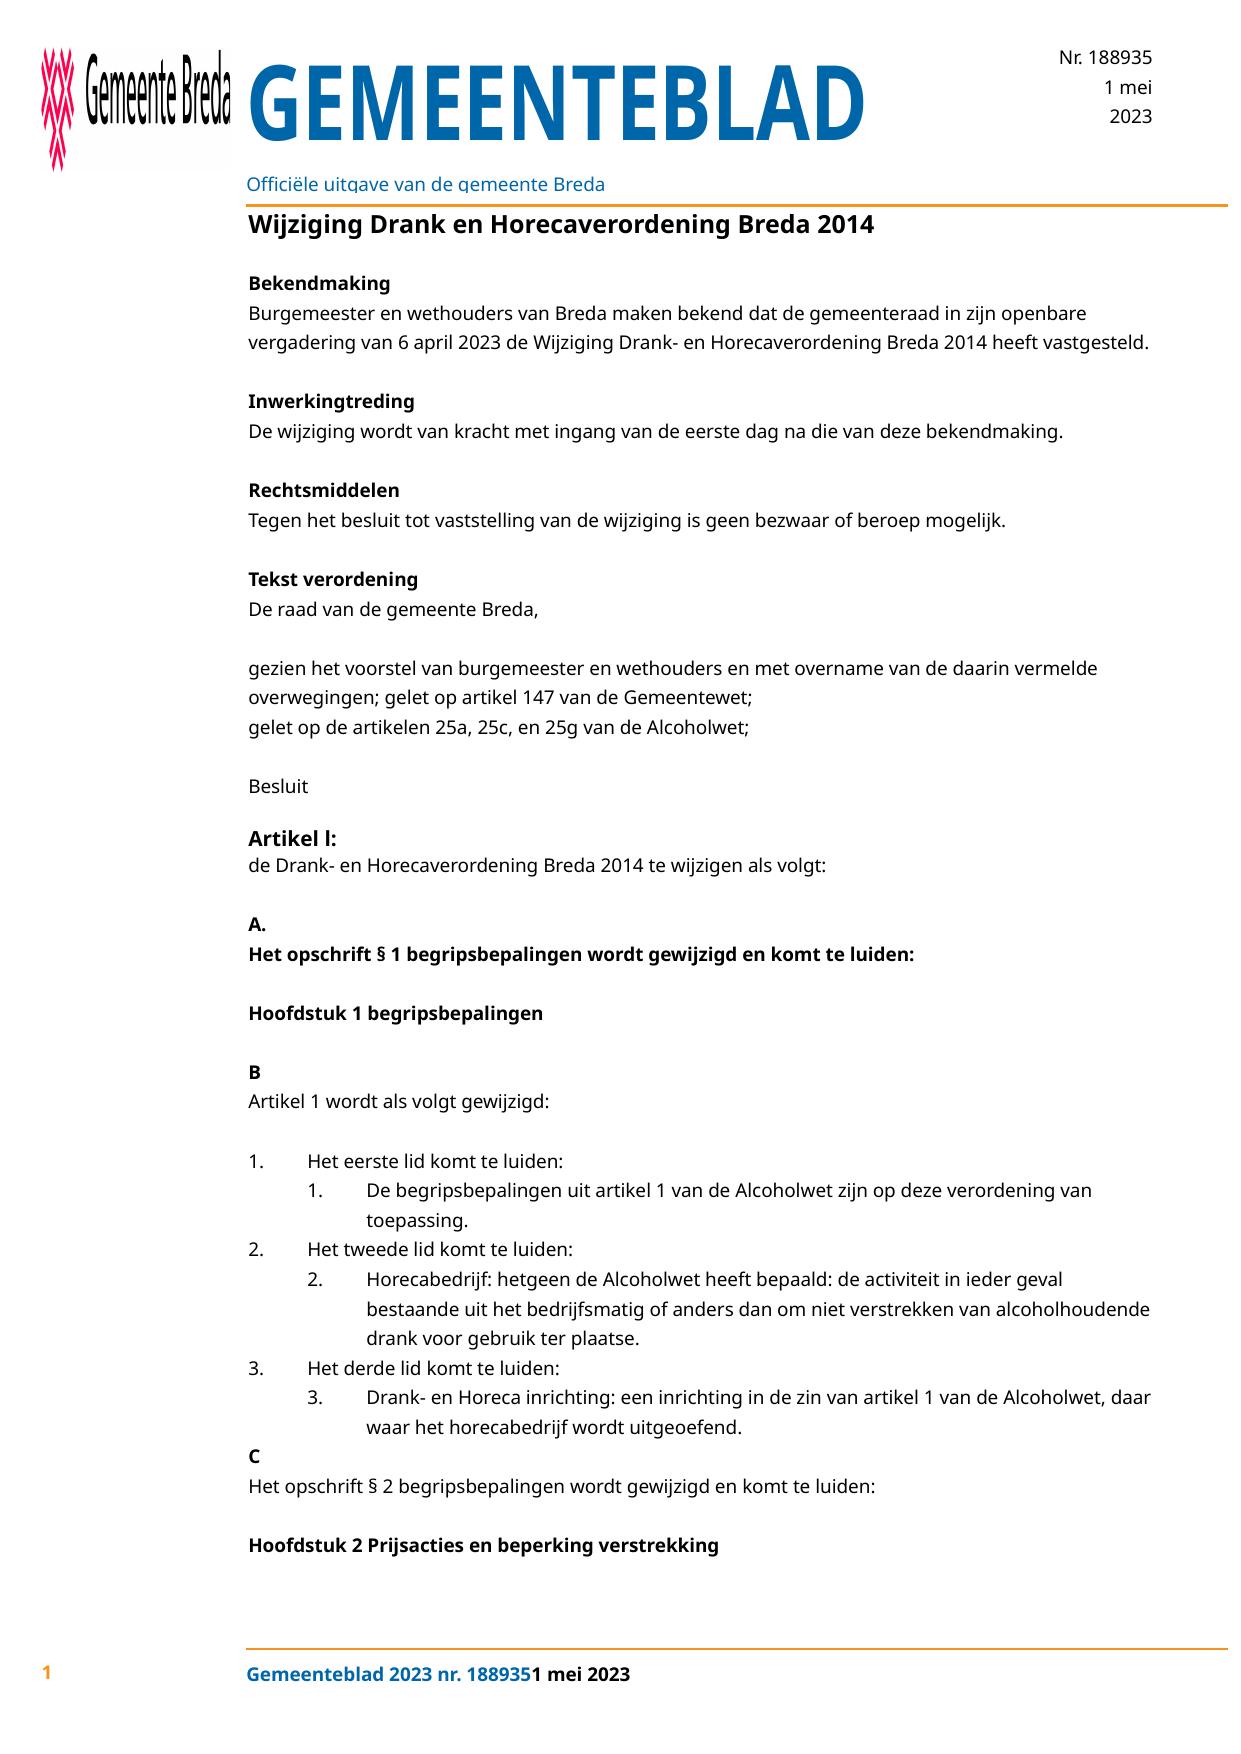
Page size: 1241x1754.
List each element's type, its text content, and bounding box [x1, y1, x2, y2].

text Besluit [248, 773, 1152, 799]
text De wijziging wordt van kracht met ingang van de eerste dag na die van deze bekendmaking. [248, 418, 1152, 444]
text Rechtsmiddelen [248, 477, 1152, 503]
text C [248, 1444, 1152, 1469]
list Het derde lid komt te luiden: [248, 1355, 1152, 1381]
list De begripsbepalingen uit artikel 1 van de Alcoholwet zijn op deze verordening van toepassing. [307, 1177, 1152, 1233]
text Wijziging Drank en Horecaverordening Breda 2014 [248, 207, 1152, 241]
text Bekendmaking [248, 270, 1152, 296]
text gelet op de artikelen 25a, 25c, en 25g van de Alcoholwet; [248, 714, 1152, 740]
list Horecabedrijf: hetgeen de Alcoholwet heeft bepaald: de activiteit in ieder geval bestaande uit het bedrijfsmatig of anders dan om niet verstrekken van alcoholhoudende drank voor gebruik ter plaatse. [307, 1266, 1152, 1351]
text gezien het voorstel van burgemeester en wethouders en met overname van de daarin vermelde overwegingen; gelet op artikel 147 van de Gemeentewet; [248, 655, 1152, 710]
text Het opschrift § 1 begripsbepalingen wordt gewijzigd en komt te luiden: [248, 941, 1152, 967]
text B [248, 1059, 1152, 1085]
list Het eerste lid komt te luiden: [248, 1148, 1152, 1174]
text Tegen het besluit tot vaststelling van de wijziging is geen bezwaar of beroep mogelijk. [248, 507, 1152, 533]
text Artikel l: [248, 824, 1152, 852]
text Hoofdstuk 2 Prijsacties en beperking verstrekking [248, 1532, 1152, 1558]
text Het opschrift § 2 begripsbepalingen wordt gewijzigd en komt te luiden: [248, 1473, 1152, 1499]
text Inwerkingtreding [248, 389, 1152, 414]
picture [41, 47, 231, 172]
text A. [248, 911, 1152, 937]
text de Drank- en Horecaverordening Breda 2014 te wijzigen als volgt: [248, 852, 1152, 878]
text Tekst verordening [248, 566, 1152, 592]
text Artikel 1 wordt als volgt gewijzigd: [248, 1089, 1152, 1114]
list Het tweede lid komt te luiden: [248, 1237, 1152, 1262]
text Hoofdstuk 1 begripsbepalingen [248, 1000, 1152, 1026]
list Drank- en Horeca inrichting: een inrichting in de zin van artikel 1 van de Alcoholwet, daar waar het horecabedrijf wordt uitgeoefend. [307, 1384, 1152, 1440]
text Burgemeester en wethouders van Breda maken bekend dat de gemeenteraad in zijn openbare vergadering van 6 april 2023 de Wijziging Drank- en Horecaverordening Breda 2014 heeft vastgesteld. [248, 300, 1152, 355]
text De raad van de gemeente Breda, [248, 596, 1152, 621]
